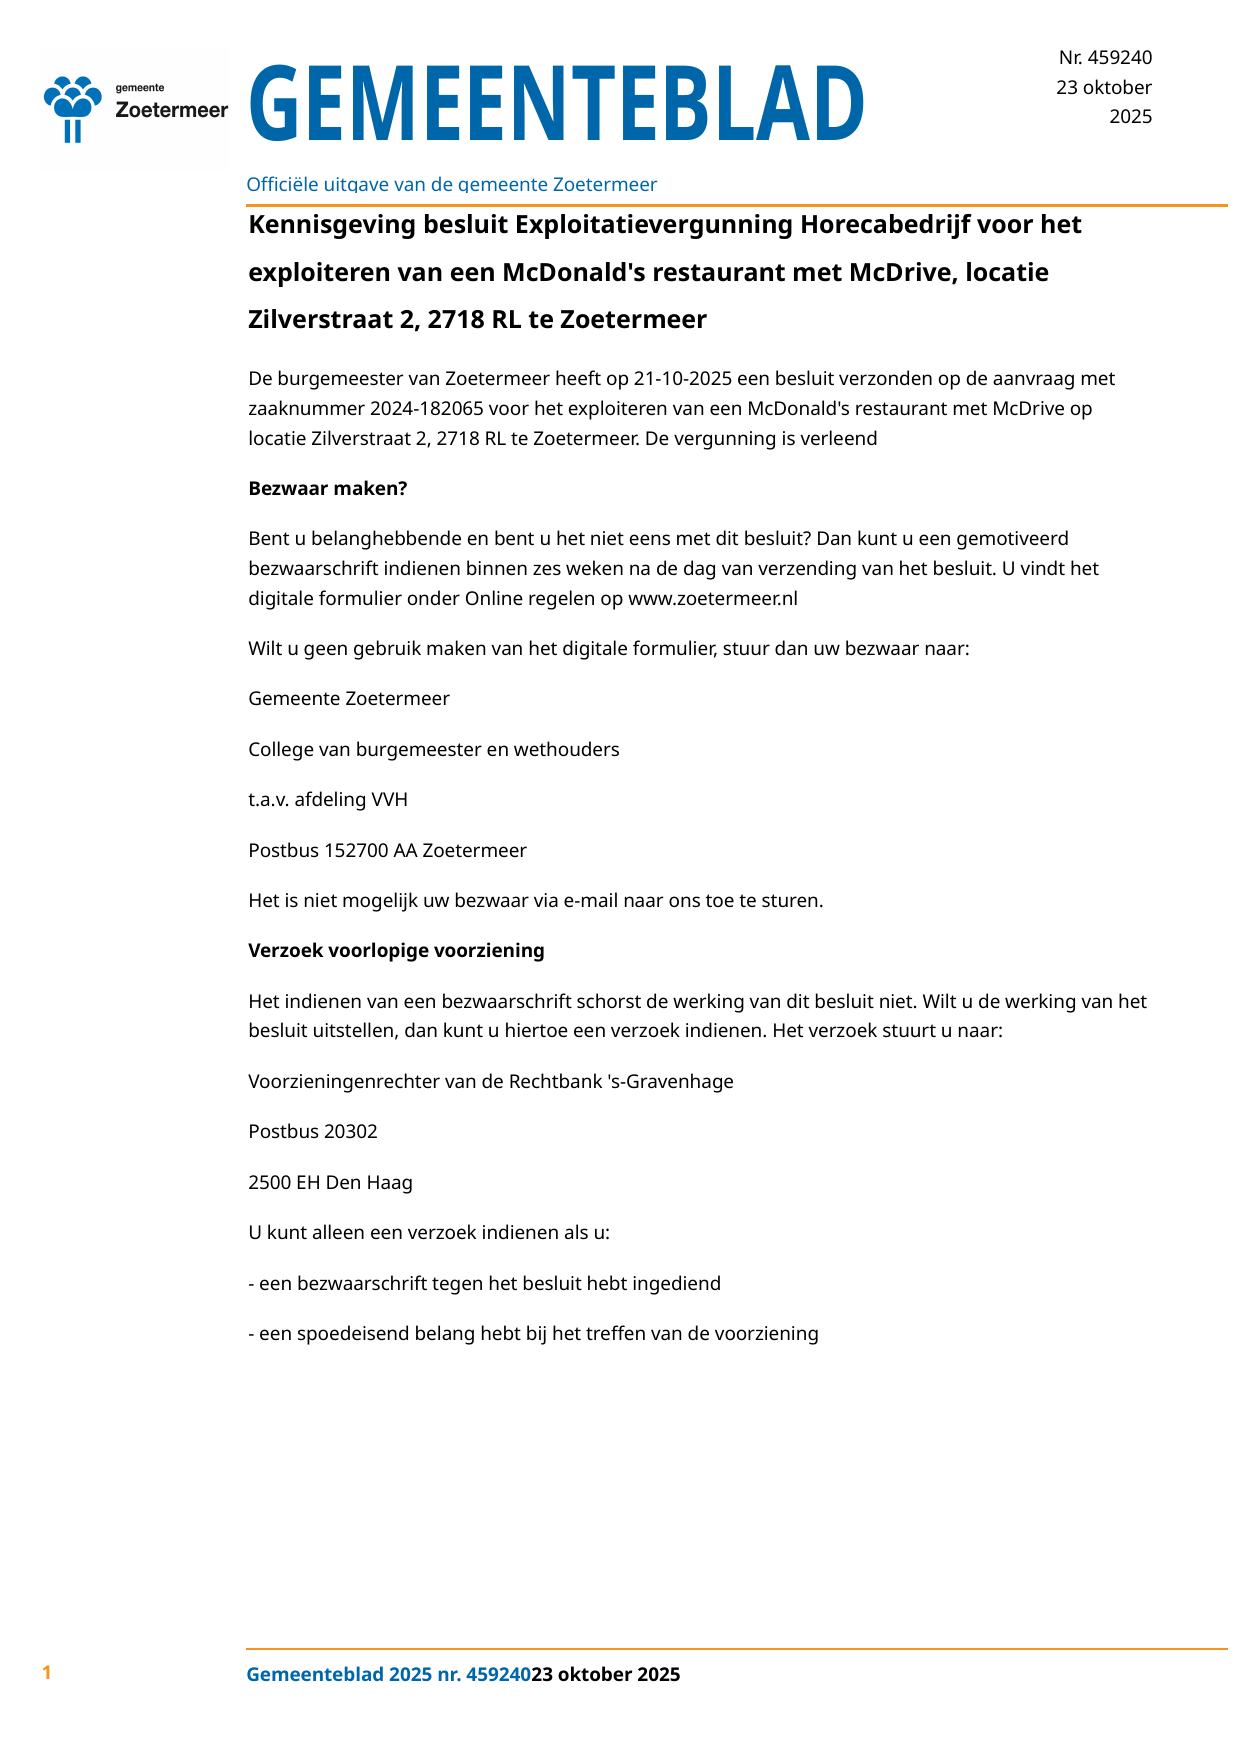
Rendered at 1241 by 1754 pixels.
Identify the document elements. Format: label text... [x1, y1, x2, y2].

text Postbus 152700 AA Zoetermeer [248, 837, 1152, 862]
text Wilt u geen gebruik maken van het digitale formulier, stuur dan uw bezwaar naar: [248, 635, 1152, 661]
text Het indienen van een bezwaarschrift schorst de werking van dit besluit niet. Wilt u de werking van het besluit uitstellen, dan kunt u hiertoe een verzoek indienen. Het verzoek stuurt u naar: [248, 988, 1152, 1043]
text Verzoek voorlopige voorziening [248, 938, 1152, 963]
text Voorzieningenrechter van de Rechtbank 's-Gravenhage [248, 1068, 1152, 1094]
text 2500 EH Den Haag [248, 1169, 1152, 1194]
text Bent u belanghebbende en bent u het niet eens met dit besluit? Dan kunt u een gemotiveerd bezwaarschrift indienen binnen zes weken na de dag van verzending van het besluit. U vindt het digitale formulier onder Online regelen op www.zoetermeer.nl [248, 526, 1152, 610]
picture [41, 47, 231, 172]
text Bezwaar maken? [248, 475, 1152, 501]
text - een spoedeisend belang hebt bij het treffen van de voorziening [248, 1320, 1152, 1346]
text College van burgemeester en wethouders [248, 736, 1152, 762]
text Het is niet mogelijk uw bezwaar via e-mail naar ons toe te sturen. [248, 887, 1152, 913]
text U kunt alleen een verzoek indienen als u: [248, 1219, 1152, 1245]
text Kennisgeving besluit Exploitatievergunning Horecabedrijf voor het exploiteren van een McDonald's restaurant met McDrive, locatie Zilverstraat 2, 2718 RL te Zoetermeer [248, 207, 1152, 336]
text Postbus 20302 [248, 1118, 1152, 1144]
text - een bezwaarschrift tegen het besluit hebt ingediend [248, 1270, 1152, 1295]
text De burgemeester van Zoetermeer heeft op 21-10-2025 een besluit verzonden op de aanvraag met zaaknummer 2024-182065 voor het exploiteren van een McDonald's restaurant met McDrive op locatie Zilverstraat 2, 2718 RL te Zoetermeer. De vergunning is verleend [248, 366, 1152, 450]
text Gemeente Zoetermeer [248, 686, 1152, 711]
text t.a.v. afdeling VVH [248, 786, 1152, 812]
